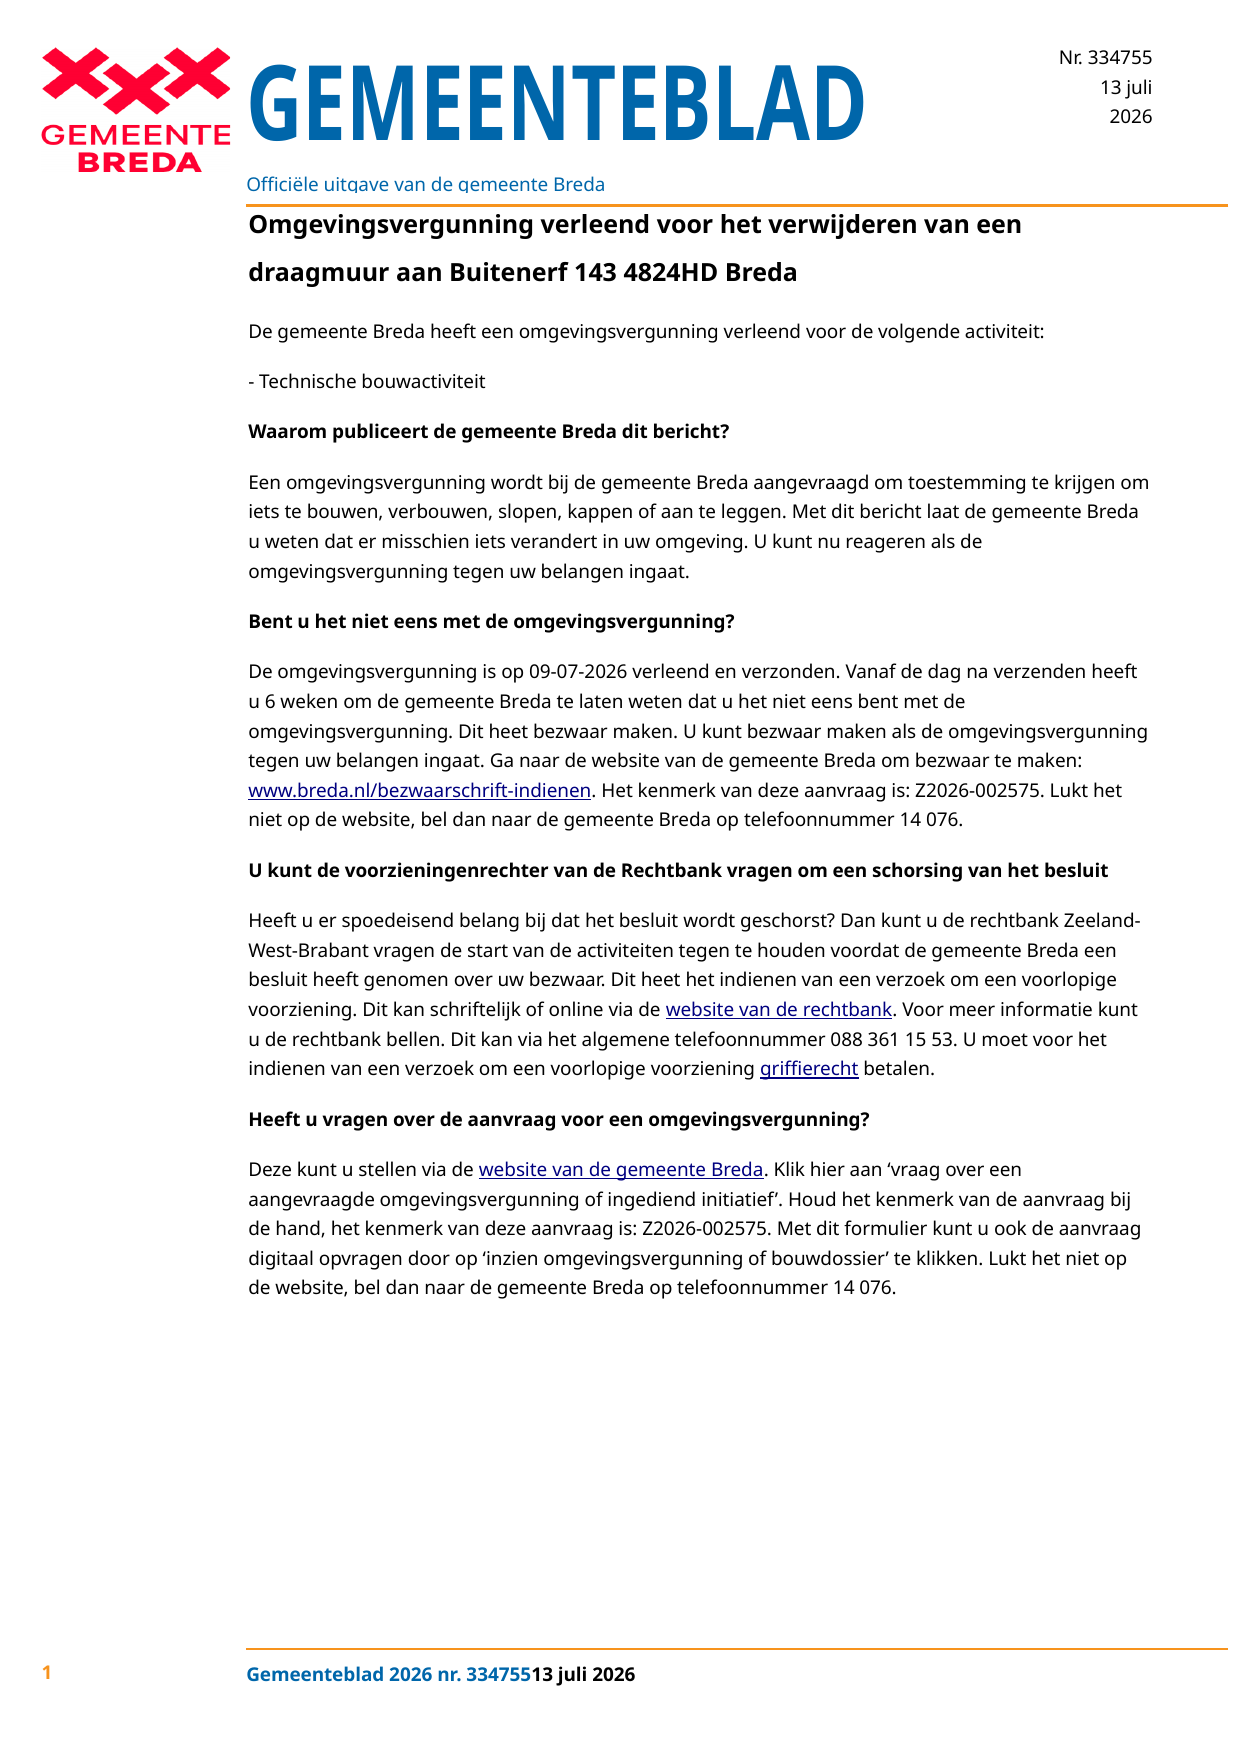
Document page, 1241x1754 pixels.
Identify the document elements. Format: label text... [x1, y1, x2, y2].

text Waarom publiceert de gemeente Breda dit bericht? [248, 419, 1152, 444]
text - Technische bouwactiviteit [248, 368, 1152, 394]
text Bent u het niet eens met de omgevingsvergunning? [248, 608, 1152, 634]
picture [41, 47, 231, 172]
text De gemeente Breda heeft een omgevingsvergunning verleend voor de volgende activiteit: [248, 318, 1152, 344]
text De omgevingsvergunning is op 09-07-2026 verleend en verzonden. Vanaf de dag na verzenden heeft u 6 weken om de gemeente Breda te laten weten dat u het niet eens bent met de omgevingsvergunning. Dit heet bezwaar maken. U kunt bezwaar maken als de omgevingsvergunning tegen uw belangen ingaat. Ga naar de website van de gemeente Breda om bezwaar te maken: www.breda.nl/bezwaarschrift-indienen. Het kenmerk van deze aanvraag is: Z2026-002575. Lukt het niet op de website, bel dan naar de gemeente Breda op telefoonnummer 14 076. [248, 659, 1152, 832]
text Heeft u er spoedeisend belang bij dat het besluit wordt geschorst? Dan kunt u de rechtbank Zeeland-West-Brabant vragen de start van de activiteiten tegen te houden voordat de gemeente Breda een besluit heeft genomen over uw bezwaar. Dit heet het indienen van een verzoek om een voorlopige voorziening. Dit kan schriftelijk of online via de website van de rechtbank. Voor meer informatie kunt u de rechtbank bellen. Dit kan via het algemene telefoonnummer 088 361 15 53. U moet voor het indienen van een verzoek om een voorlopige voorziening griffierecht betalen. [248, 907, 1152, 1081]
text Heeft u vragen over de aanvraag voor een omgevingsvergunning? [248, 1106, 1152, 1132]
text Een omgevingsvergunning wordt bij de gemeente Breda aangevraagd om toestemming te krijgen om iets te bouwen, verbouwen, slopen, kappen of aan te leggen. Met dit bericht laat de gemeente Breda u weten dat er misschien iets verandert in uw omgeving. U kunt nu reageren als de omgevingsvergunning tegen uw belangen ingaat. [248, 469, 1152, 584]
text U kunt de voorzieningenrechter van de Rechtbank vragen om een schorsing van het besluit [248, 857, 1152, 883]
text Omgevingsvergunning verleend voor het verwijderen van een draagmuur aan Buitenerf 143 4824HD Breda [248, 207, 1152, 288]
text Deze kunt u stellen via de website van de gemeente Breda. Klik hier aan ‘vraag over een aangevraagde omgevingsvergunning of ingediend initiatief’. Houd het kenmerk van de aanvraag bij de hand, het kenmerk van deze aanvraag is: Z2026-002575. Met dit formulier kunt u ook de aanvraag digitaal opvragen door op ‘inzien omgevingsvergunning of bouwdossier’ te klikken. Lukt het niet op de website, bel dan naar de gemeente Breda op telefoonnummer 14 076. [248, 1156, 1152, 1300]
